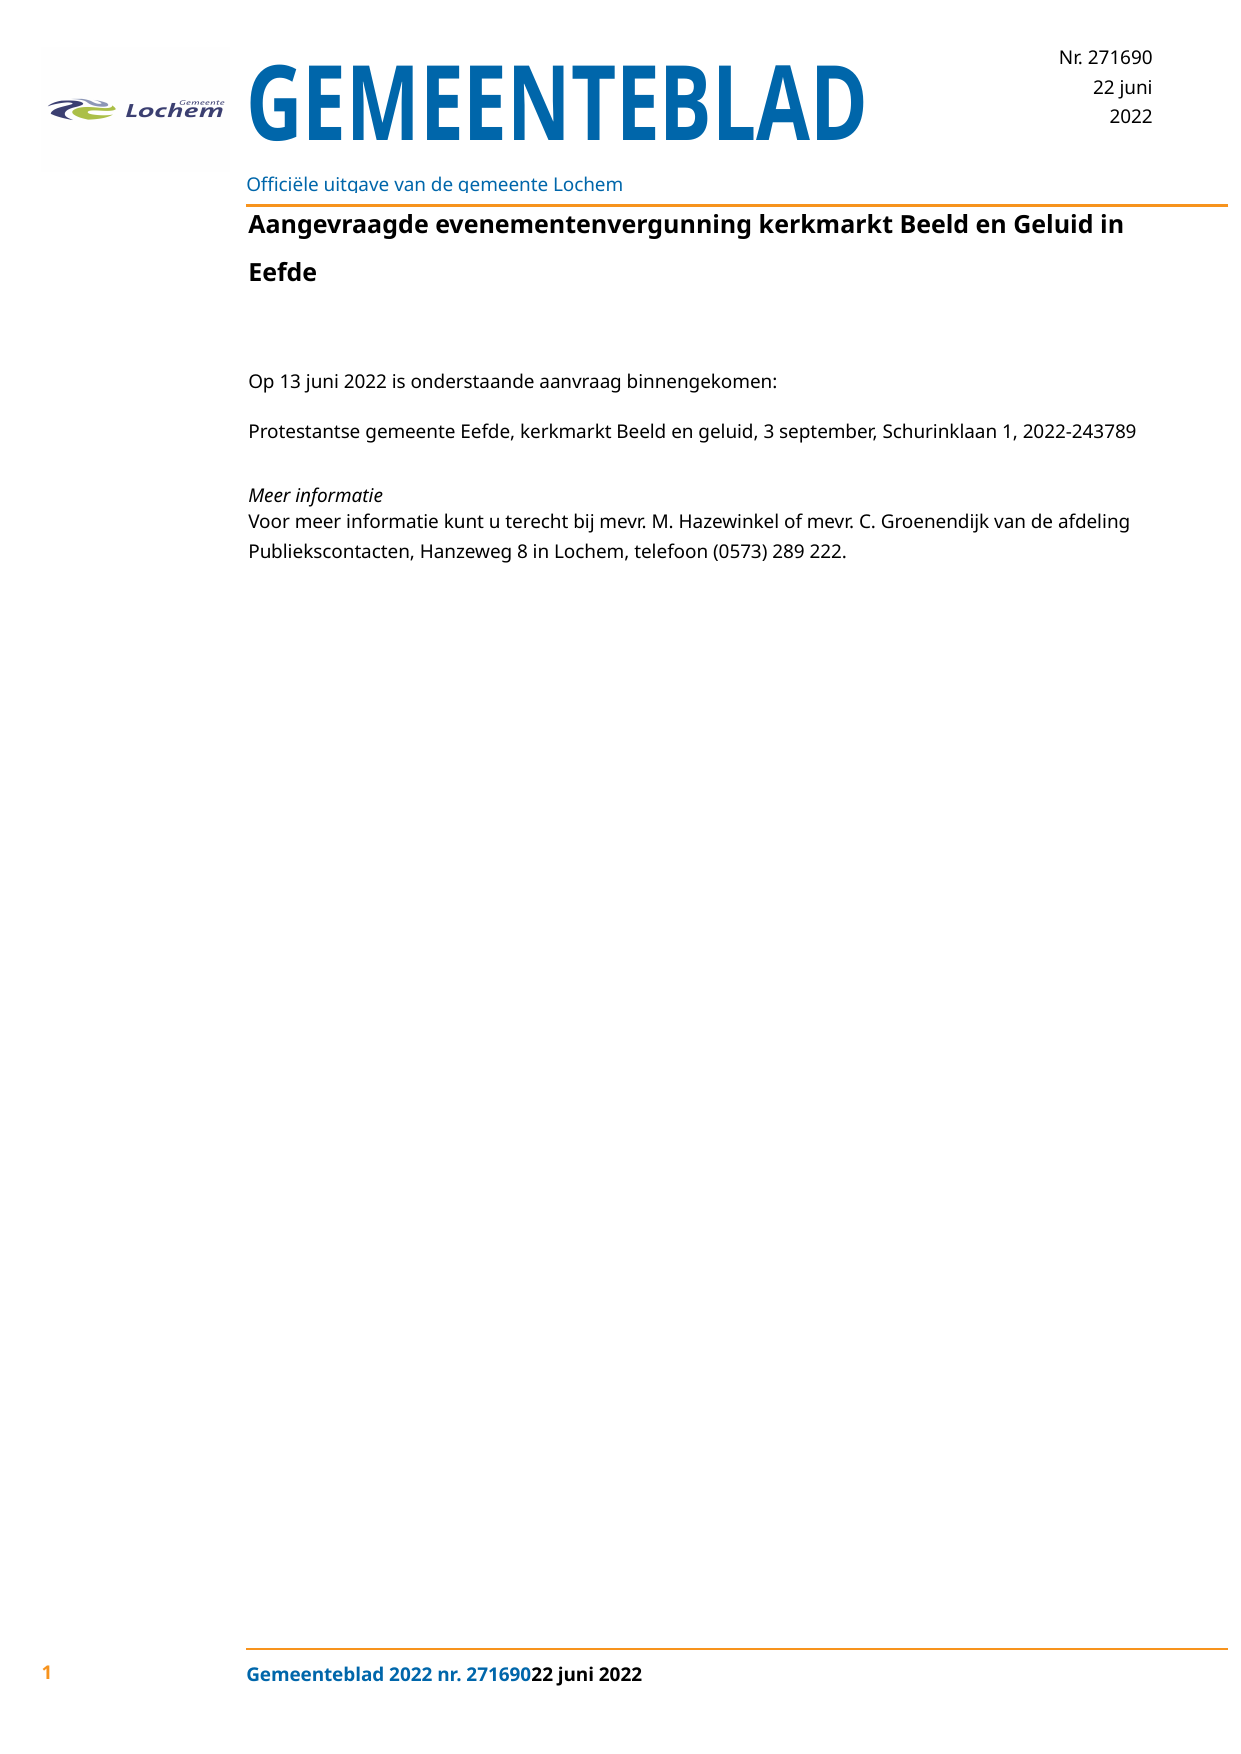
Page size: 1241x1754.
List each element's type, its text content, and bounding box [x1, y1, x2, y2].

text Op 13 juni 2022 is onderstaande aanvraag binnengekomen: [248, 368, 1152, 394]
text Voor meer informatie kunt u terecht bij mevr. M. Hazewinkel of mevr. C. Groenendijk van de afdeling Publiekscontacten, Hanzeweg 8 in Lochem, telefoon (0573) 289 222. [248, 508, 1152, 564]
text Meer informatie [248, 483, 1152, 508]
picture [41, 47, 231, 172]
text Aangevraagde evenementenvergunning kerkmarkt Beeld en Geluid in Eefde [248, 207, 1152, 288]
text Protestantse gemeente Eefde, kerkmarkt Beeld en geluid, 3 september, Schurinklaan 1, 2022-243789 [248, 419, 1152, 444]
